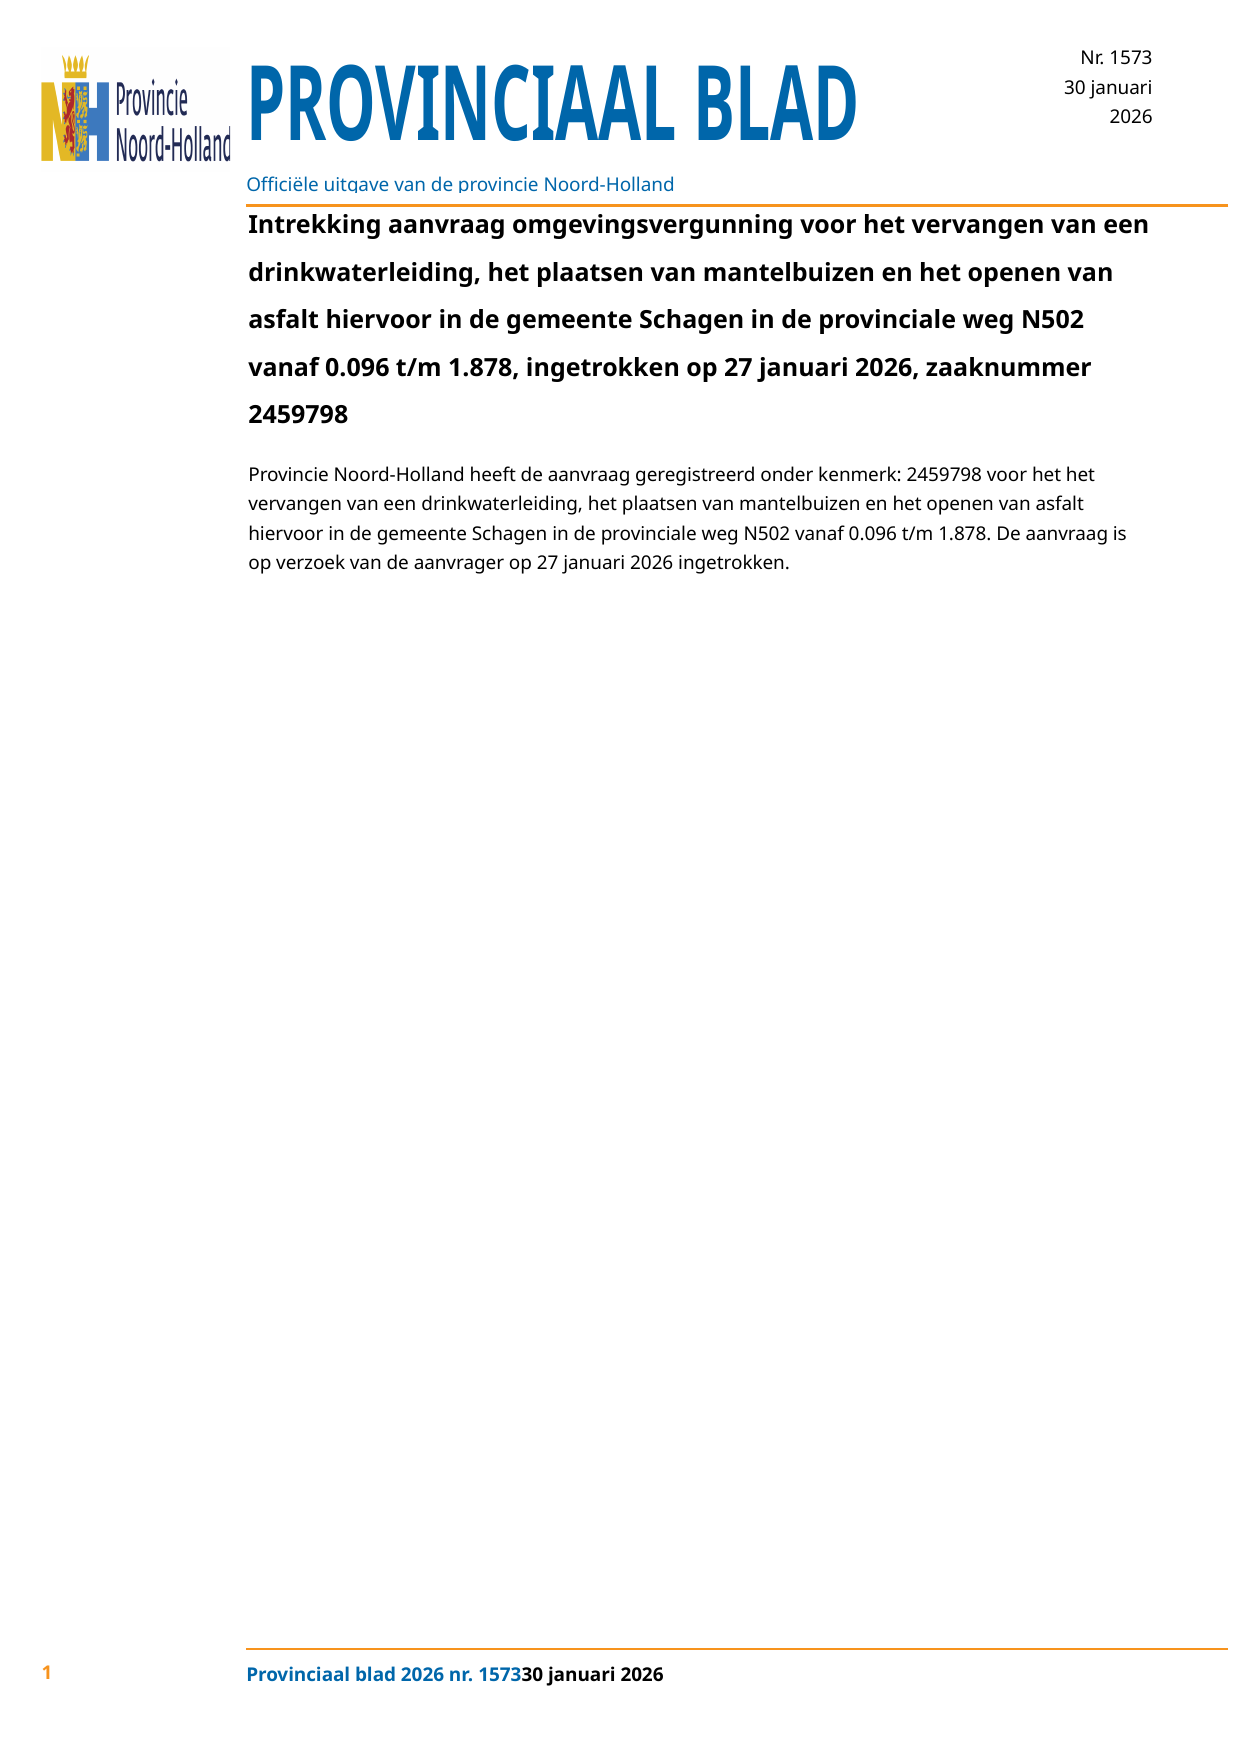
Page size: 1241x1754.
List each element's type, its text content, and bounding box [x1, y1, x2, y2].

text Provincie Noord-Holland heeft de aanvraag geregistreerd onder kenmerk: 2459798 voor het het vervangen van een drinkwaterleiding, het plaatsen van mantelbuizen en het openen van asfalt hiervoor in de gemeente Schagen in de provinciale weg N502 vanaf 0.096 t/m 1.878. De aanvraag is op verzoek van de aanvrager op 27 januari 2026 ingetrokken. [248, 461, 1152, 575]
text Intrekking aanvraag omgevingsvergunning voor het vervangen van een drinkwaterleiding, het plaatsen van mantelbuizen en het openen van asfalt hiervoor in de gemeente Schagen in de provinciale weg N502 vanaf 0.096 t/m 1.878, ingetrokken op 27 januari 2026, zaaknummer 2459798 [248, 207, 1152, 431]
picture [41, 47, 231, 172]
